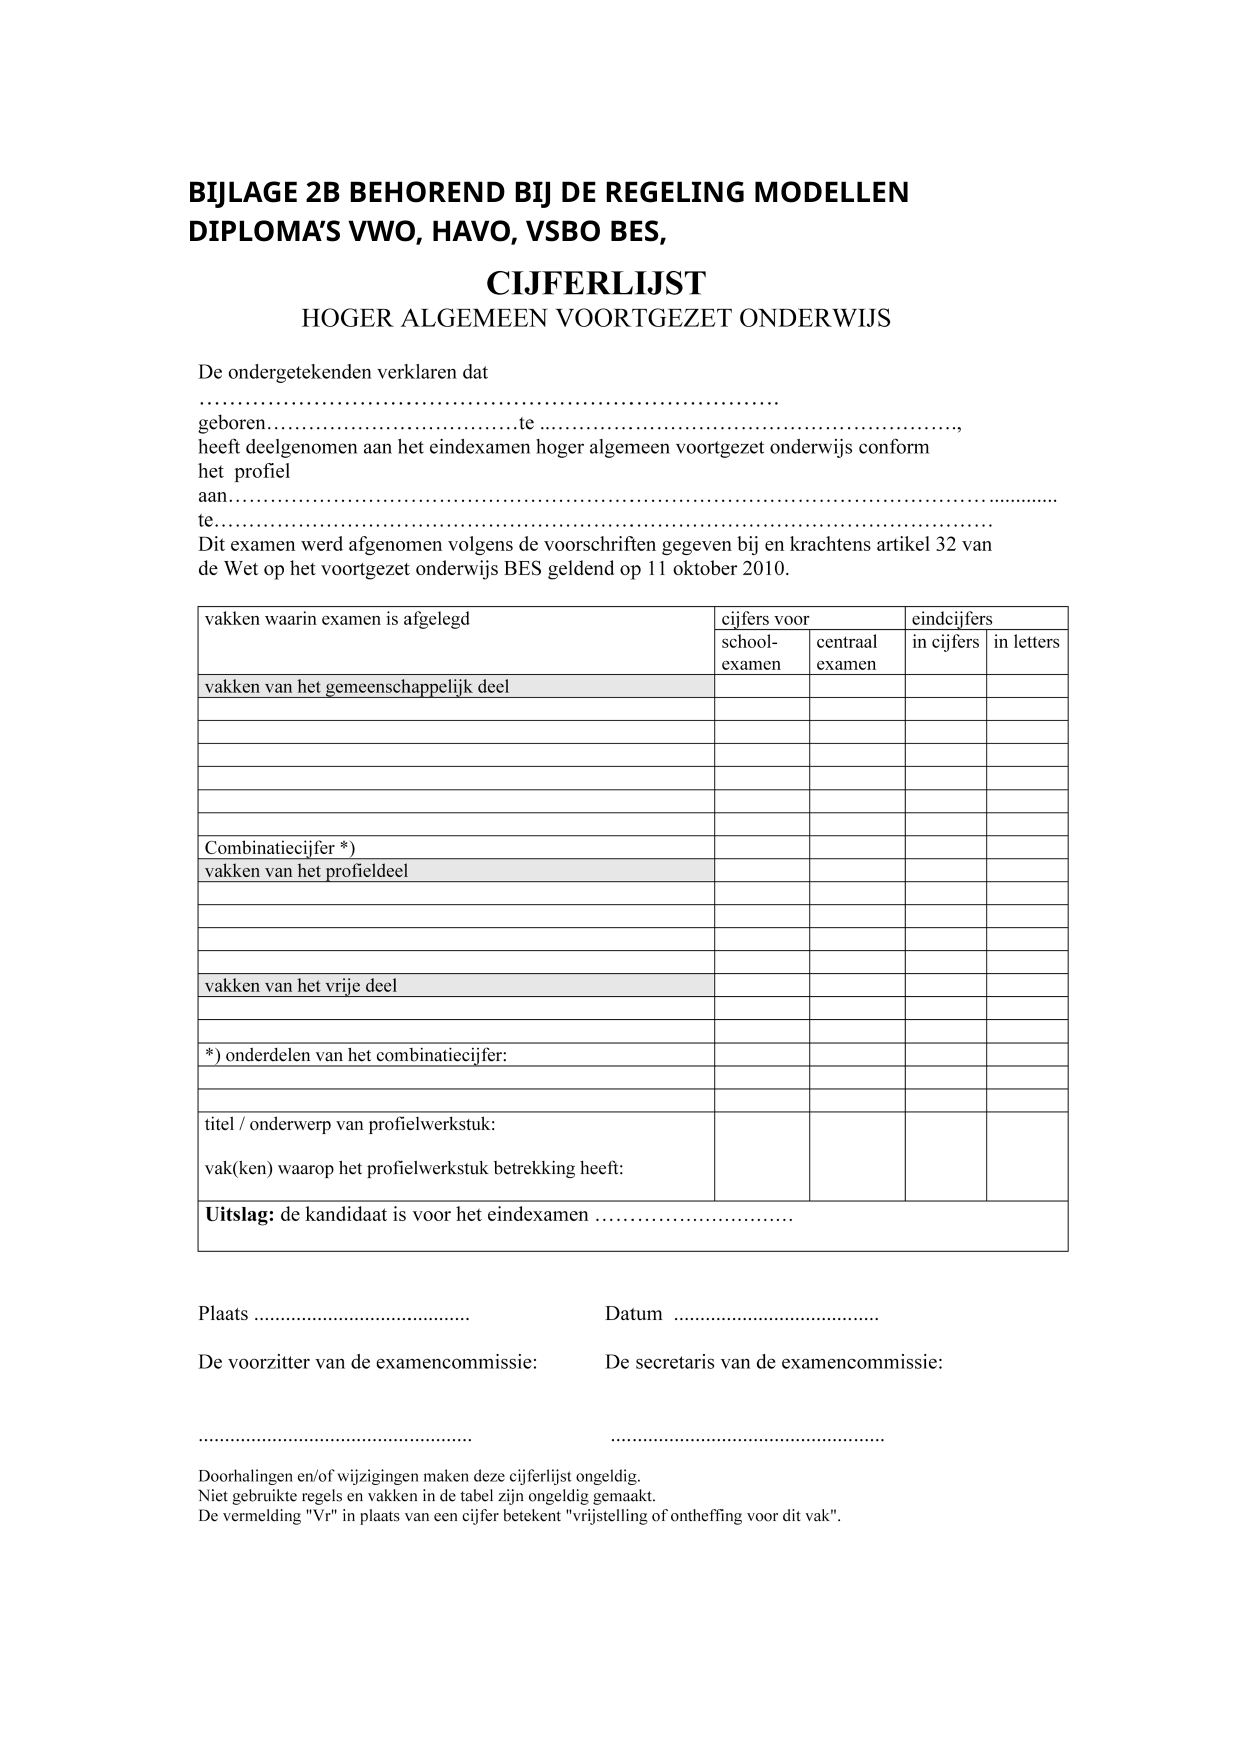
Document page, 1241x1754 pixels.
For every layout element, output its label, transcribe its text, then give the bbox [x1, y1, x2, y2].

picture [187, 264, 1075, 1531]
subtitle BIJLAGE 2B BEHOREND BIJ DE REGELING MODELLEN DIPLOMA’S VWO, HAVO, VSBO BES, [187, 172, 1053, 250]
